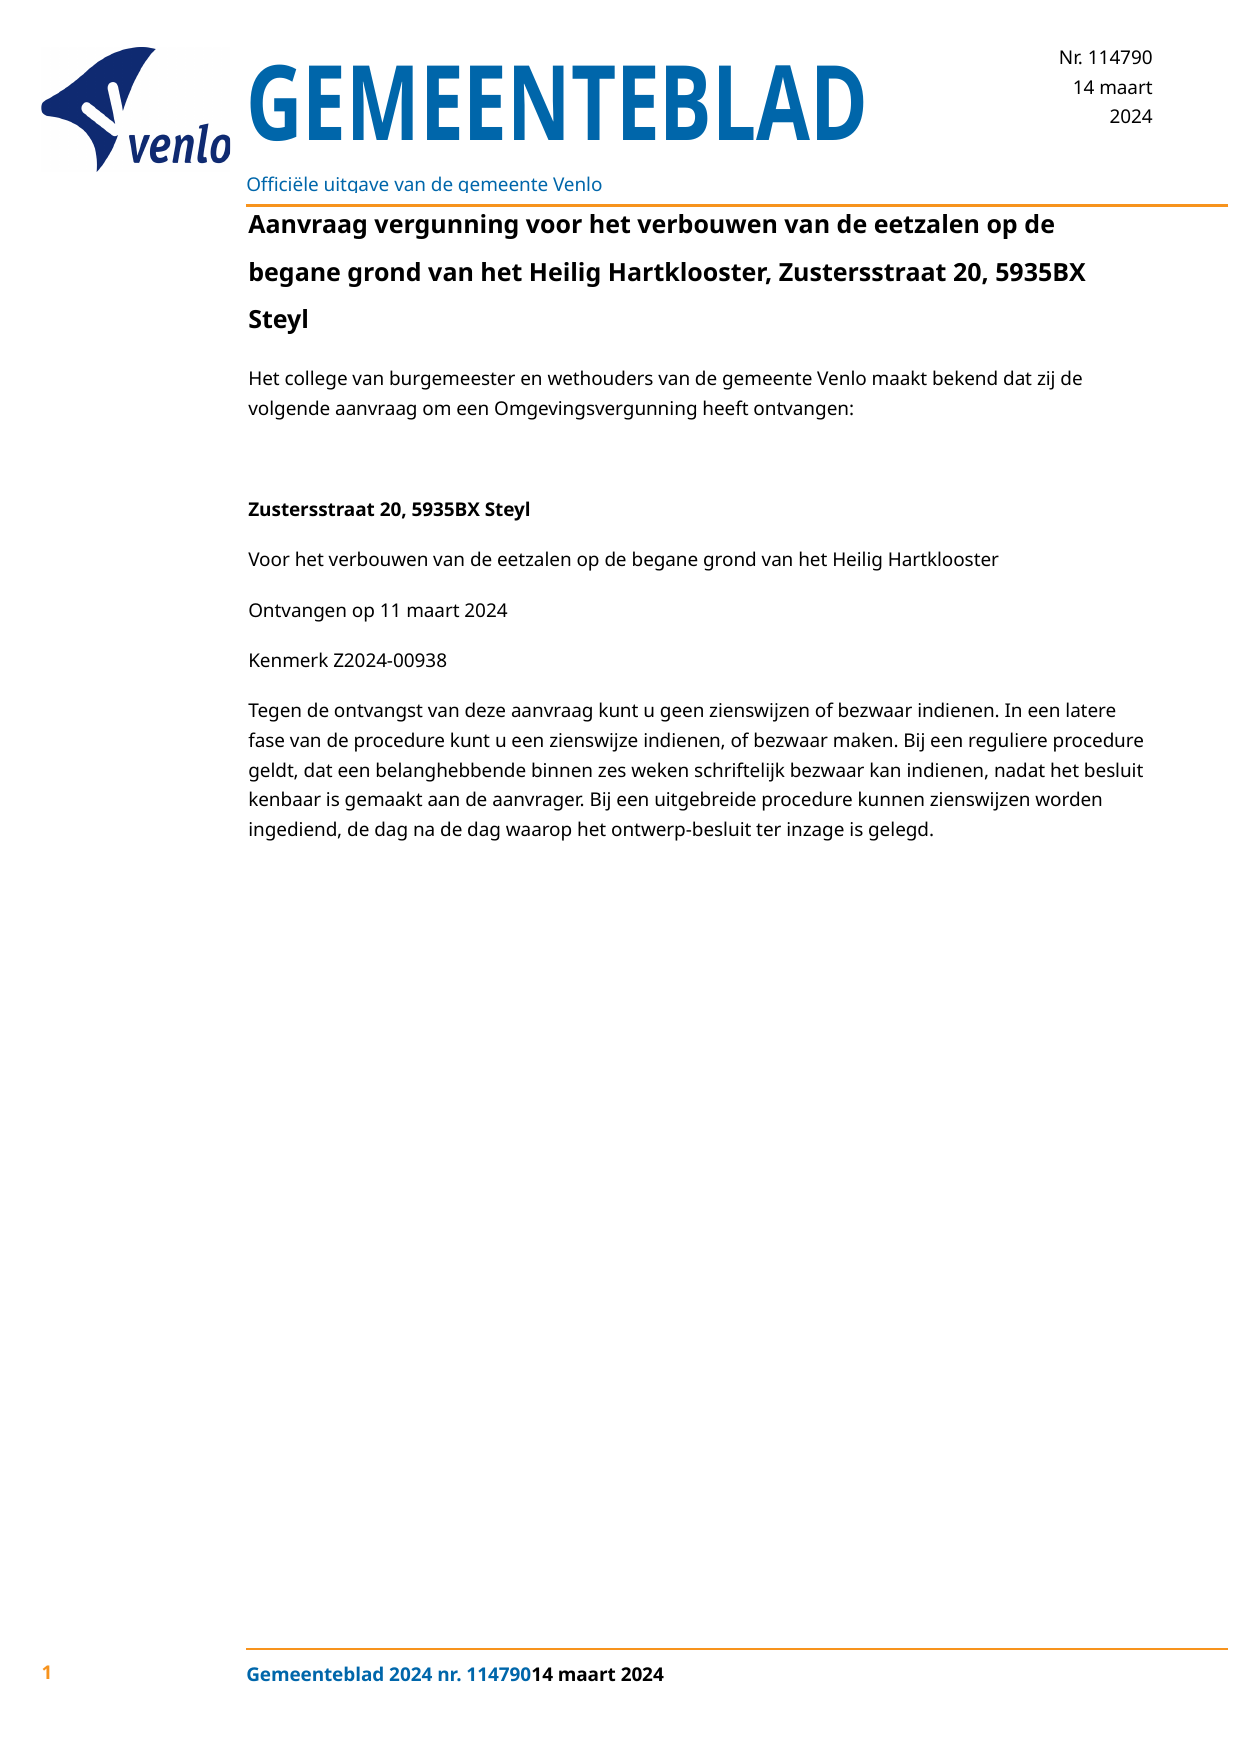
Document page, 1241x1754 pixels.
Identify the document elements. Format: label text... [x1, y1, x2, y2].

text Aanvraag vergunning voor het verbouwen van de eetzalen op de begane grond van het Heilig Hartklooster, Zustersstraat 20, 5935BX Steyl [248, 207, 1152, 336]
text Voor het verbouwen van de eetzalen op de begane grond van het Heilig Hartklooster [248, 546, 1152, 572]
text Het college van burgemeester en wethouders van de gemeente Venlo maakt bekend dat zij de volgende aanvraag om een Omgevingsvergunning heeft ontvangen: [248, 366, 1152, 421]
text Tegen de ontvangst van deze aanvraag kunt u geen zienswijzen of bezwaar indienen. In een latere fase van de procedure kunt u een zienswijze indienen, of bezwaar maken. Bij een reguliere procedure geldt, dat een belanghebbende binnen zes weken schriftelijk bezwaar kan indienen, nadat het besluit kenbaar is gemaakt aan de aanvrager. Bij een uitgebreide procedure kunnen zienswijzen worden ingediend, de dag na de dag waarop het ontwerp-besluit ter inzage is gelegd. [248, 698, 1152, 842]
text Kenmerk Z2024-00938 [248, 647, 1152, 673]
picture [41, 47, 231, 172]
text Zustersstraat 20, 5935BX Steyl [248, 496, 1152, 522]
text Ontvangen op 11 maart 2024 [248, 597, 1152, 622]
